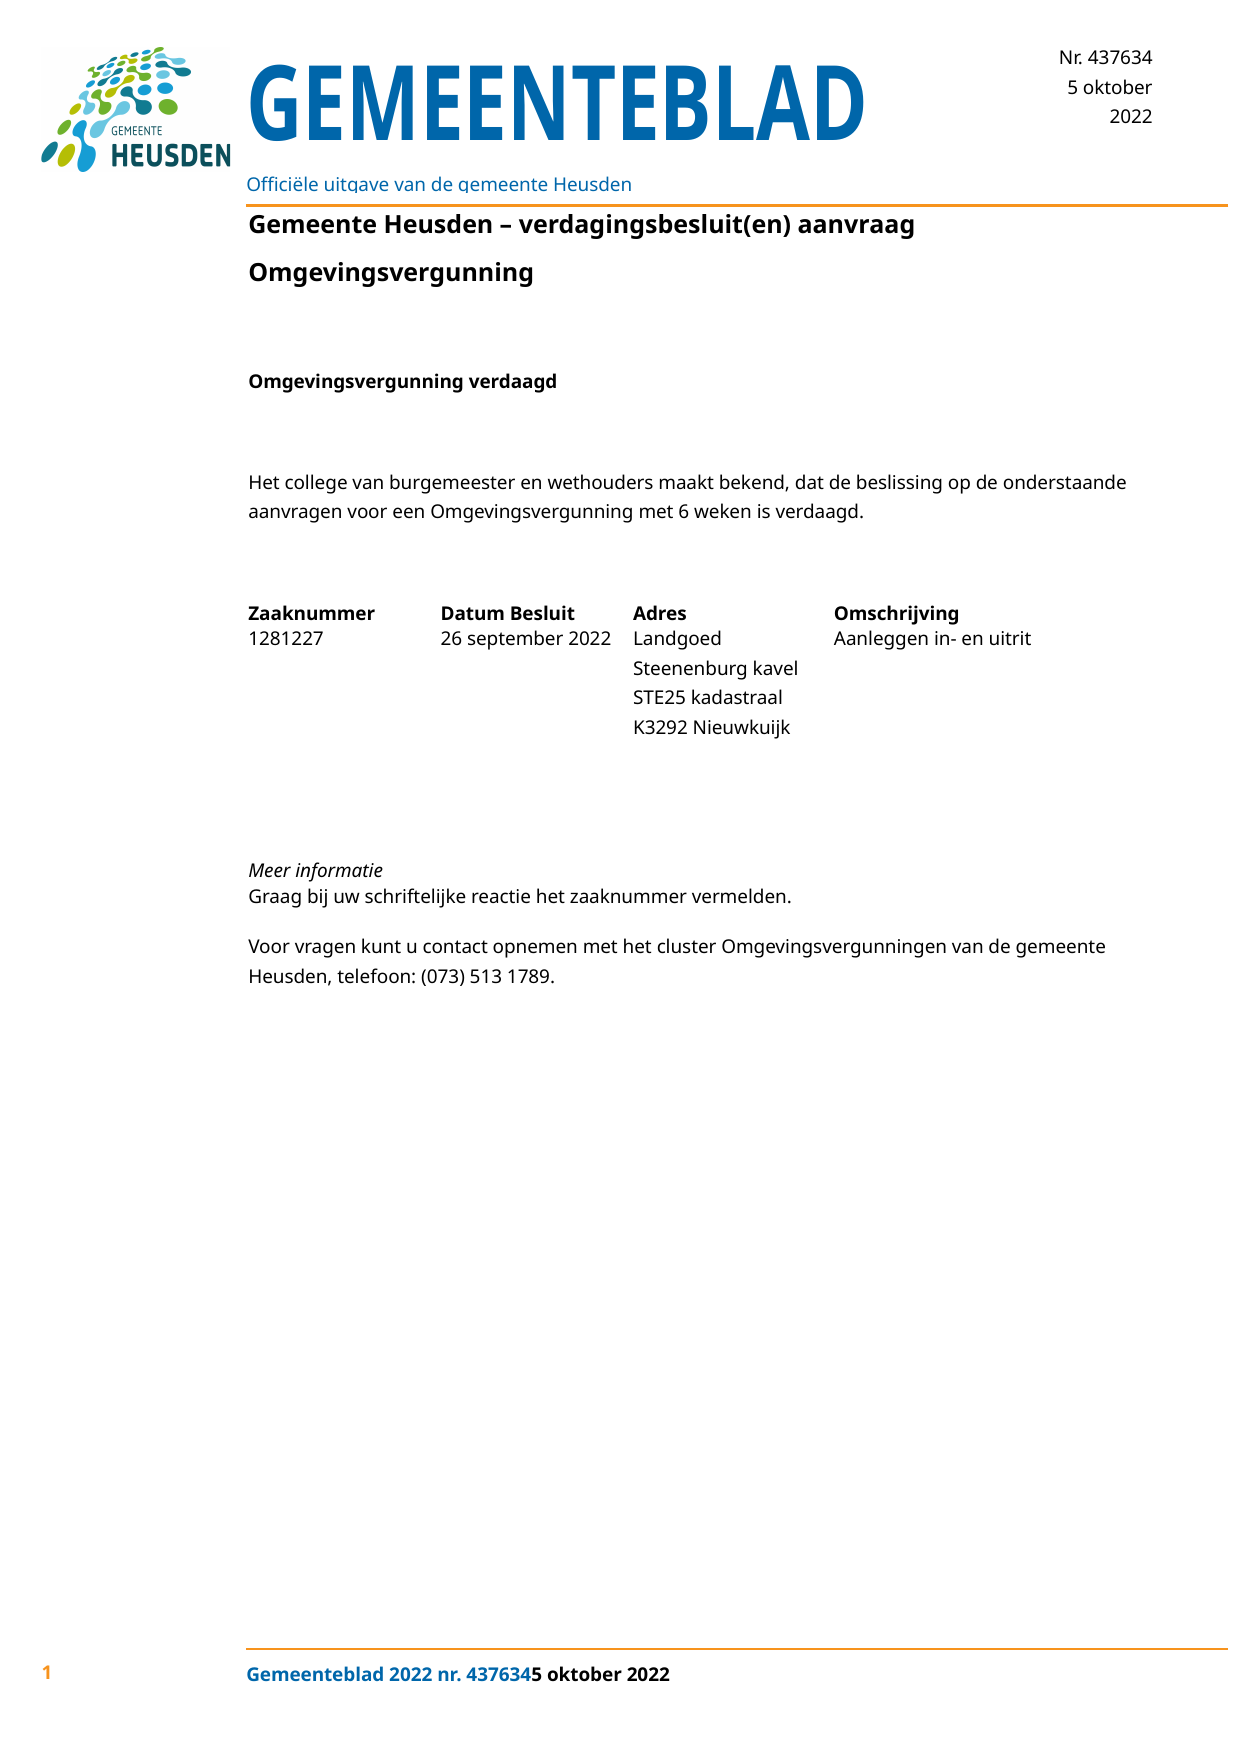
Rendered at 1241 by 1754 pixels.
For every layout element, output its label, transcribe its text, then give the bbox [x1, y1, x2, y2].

text Graag bij uw schriftelijke reactie het zaaknummer vermelden. [248, 883, 1152, 909]
table_cell Aanleggen in- en uitrit [834, 625, 1152, 740]
text Meer informatie [248, 857, 1152, 883]
table_cell 26 september 2022 [440, 625, 633, 740]
text Het college van burgemeester en wethouders maakt bekend, dat de beslissing op de onderstaande aanvragen voor een Omgevingsvergunning met 6 weken is verdaagd. [248, 469, 1152, 524]
table_header Adres [633, 600, 834, 625]
table_header Datum Besluit [440, 600, 633, 625]
table_header Omschrijving [834, 600, 1152, 625]
picture [41, 47, 231, 172]
table_cell 1281227 [248, 625, 440, 740]
text Omgevingsvergunning verdaagd [248, 368, 1152, 394]
table_cell Landgoed Steenenburg kavel STE25 kadastraal K3292 Nieuwkuijk [633, 625, 834, 740]
table_header Zaaknummer [248, 600, 440, 625]
text Gemeente Heusden – verdagingsbesluit(en) aanvraag Omgevingsvergunning [248, 207, 1152, 288]
text Voor vragen kunt u contact opnemen met het cluster Omgevingsvergunningen van de gemeente Heusden, telefoon: (073) 513 1789. [248, 934, 1152, 989]
